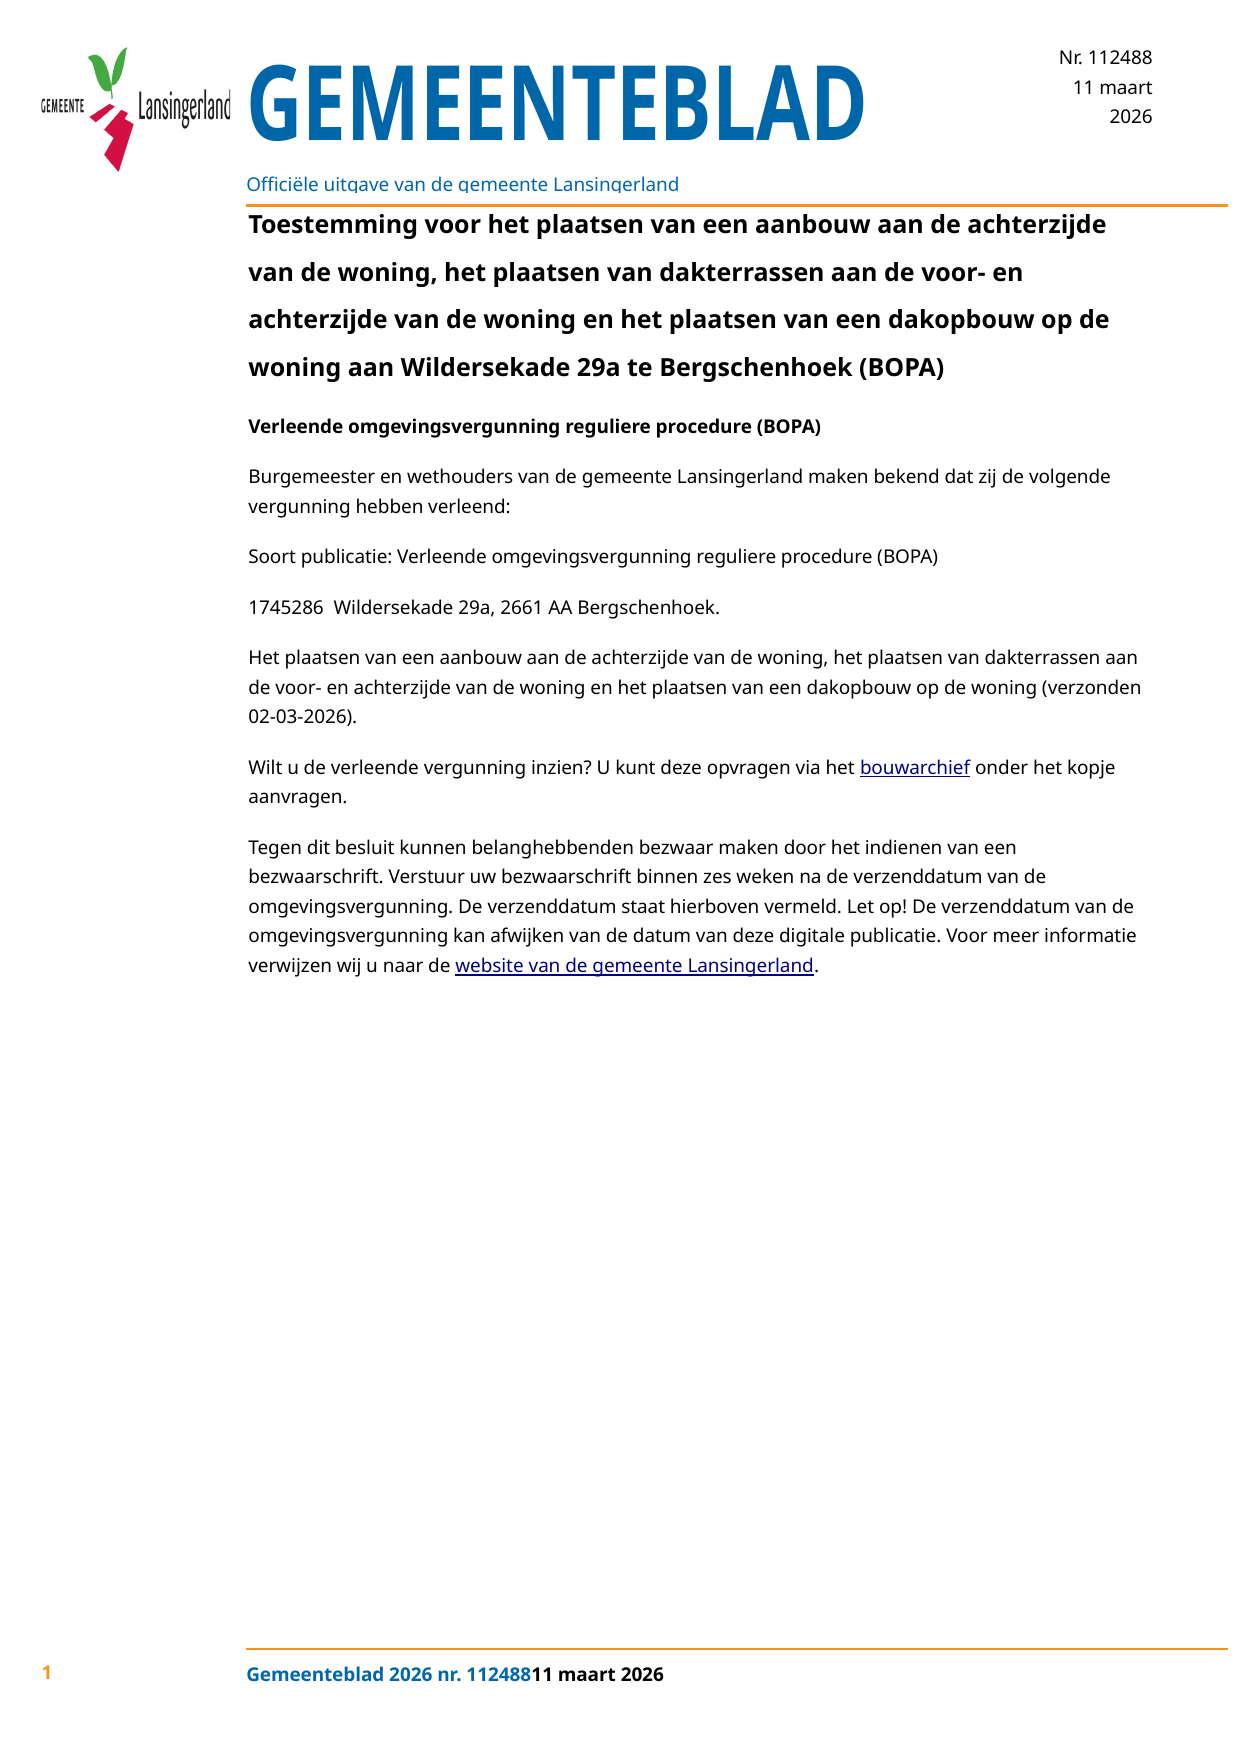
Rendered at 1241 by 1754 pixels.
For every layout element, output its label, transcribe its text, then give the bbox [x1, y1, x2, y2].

text Wilt u de verleende vergunning inzien? U kunt deze opvragen via het bouwarchief onder het kopje aanvragen. [248, 754, 1152, 809]
text 1745286 Wildersekade 29a, 2661 AA Bergschenhoek. [248, 594, 1152, 620]
text Toestemming voor het plaatsen van een aanbouw aan de achterzijde van de woning, het plaatsen van dakterrassen aan de voor- en achterzijde van de woning en het plaatsen van een dakopbouw op de woning aan Wildersekade 29a te Bergschenhoek (BOPA) [248, 207, 1152, 384]
text Het plaatsen van een aanbouw aan de achterzijde van de woning, het plaatsen van dakterrassen aan de voor- en achterzijde van de woning en het plaatsen van een dakopbouw op de woning (verzonden 02-03-2026). [248, 644, 1152, 729]
text Verleende omgevingsvergunning reguliere procedure (BOPA) [248, 413, 1152, 439]
text Tegen dit besluit kunnen belanghebbenden bezwaar maken door het indienen van een bezwaarschrift. Verstuur uw bezwaarschrift binnen zes weken na de verzenddatum van de omgevingsvergunning. De verzenddatum staat hierboven vermeld. Let op! De verzenddatum van de omgevingsvergunning kan afwijken van de datum van deze digitale publicatie. Voor meer informatie verwijzen wij u naar de website van de gemeente Lansingerland. [248, 834, 1152, 978]
text Soort publicatie: Verleende omgevingsvergunning reguliere procedure (BOPA) [248, 543, 1152, 569]
picture [41, 47, 231, 172]
text Burgemeester en wethouders van de gemeente Lansingerland maken bekend dat zij de volgende vergunning hebben verleend: [248, 463, 1152, 519]
